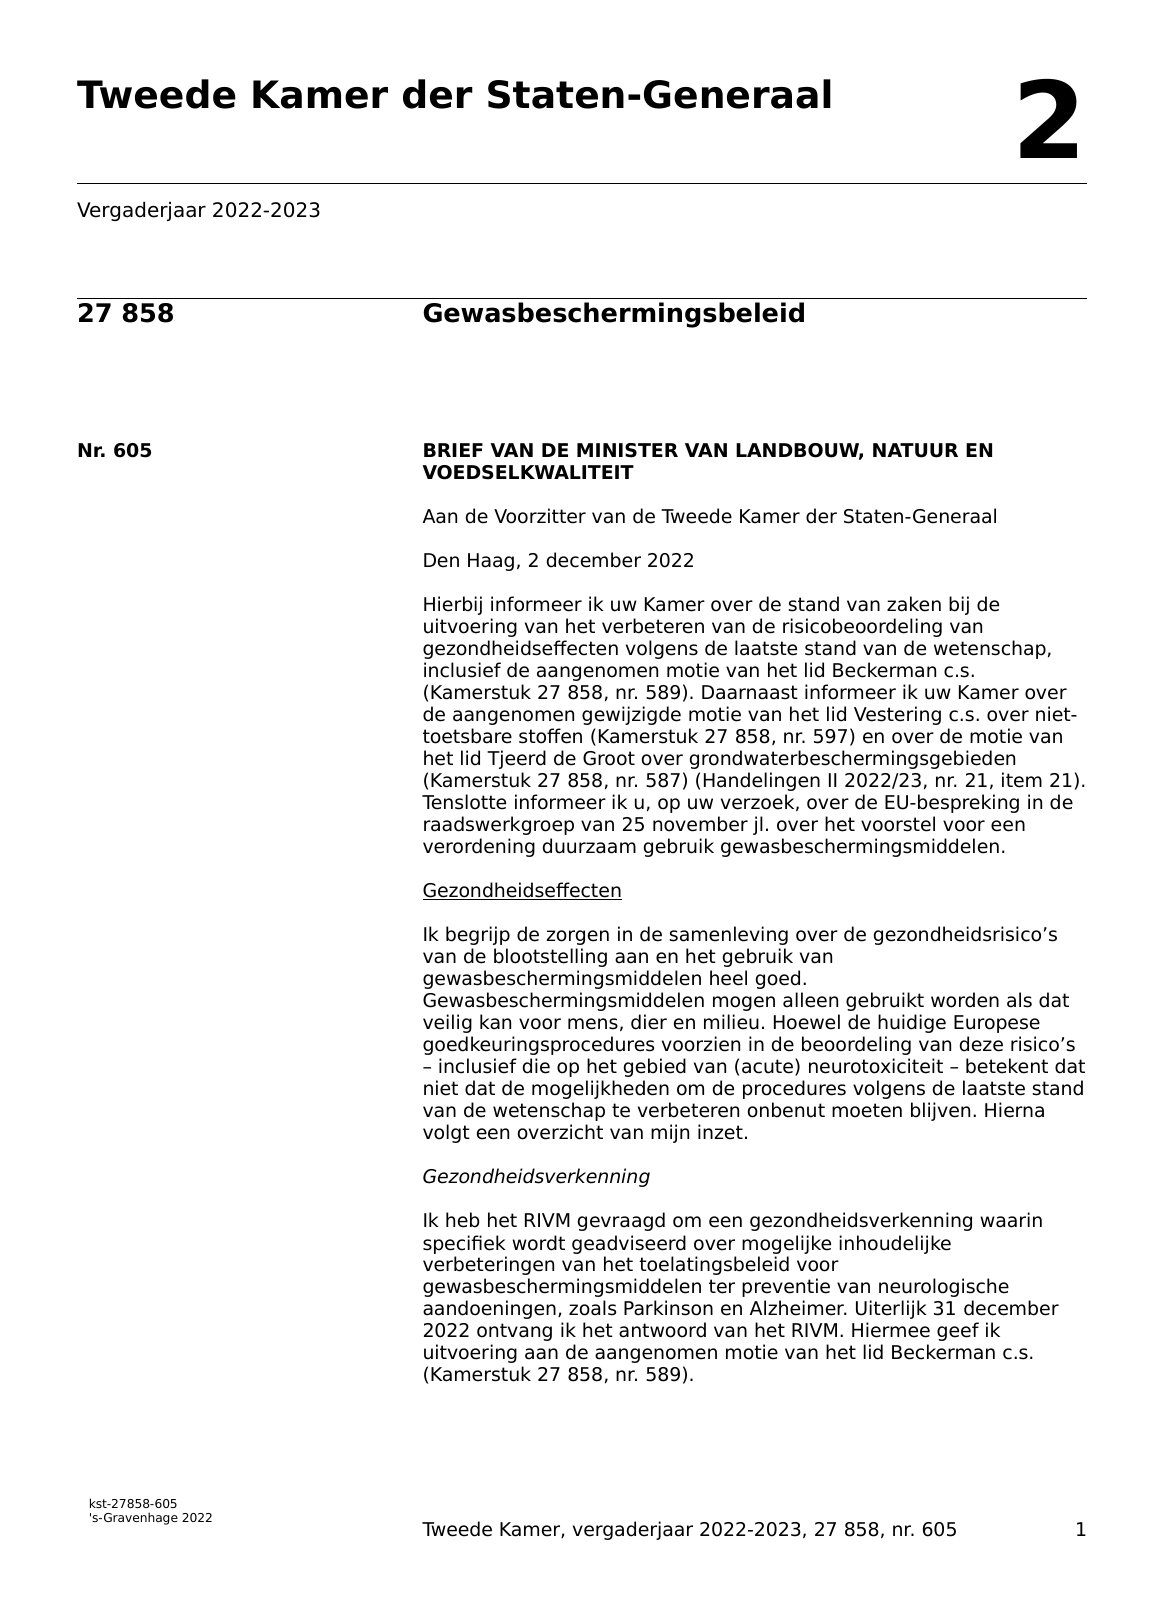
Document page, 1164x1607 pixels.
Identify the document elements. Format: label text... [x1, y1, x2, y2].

subtitle Gezondheidsverkenning [422, 1166, 1087, 1188]
subtitle Nr. 605 BRIEF VAN DE MINISTER VAN LANDBOUW, NATUUR EN VOEDSELKWALITEIT [77, 440, 1087, 484]
text Ik begrijp de zorgen in de samenleving over de gezondheidsrisico’s van de blootstelling aan en het gebruik van gewasbeschermingsmiddelen heel goed. Gewasbeschermingsmiddelen mogen alleen gebruikt worden als dat veilig kan voor mens, dier en milieu. Hoewel de huidige Europese goedkeuringsprocedures voorzien in de beoordeling van deze risico’s – inclusief die op het gebied van (acute) neurotoxiciteit – betekent dat niet dat de mogelijkheden om de procedures volgens de laatste stand van de wetenschap te verbeteren onbenut moeten blijven. Hierna volgt een overzicht van mijn inzet. [422, 924, 1087, 1144]
text kst-27858-605 [88, 1497, 323, 1511]
table_header Tweede Kamer der Staten-Generaal [77, 59, 886, 183]
table_header 2 [886, 59, 1087, 183]
subtitle Gezondheidseffecten [422, 880, 1087, 902]
table_cell Vergaderjaar 2022-2023 [77, 184, 1087, 298]
text Aan de Voorzitter van de Tweede Kamer der Staten-Generaal [422, 506, 1087, 528]
text Den Haag, 2 december 2022 [422, 550, 1087, 572]
subtitle 27 858 Gewasbeschermingsbeleid [77, 299, 1087, 329]
text Ik heb het RIVM gevraagd om een gezondheidsverkenning waarin specifiek wordt geadviseerd over mogelijke inhoudelijke verbeteringen van het toelatingsbeleid voor gewasbeschermingsmiddelen ter preventie van neurologische aandoeningen, zoals Parkinson en Alzheimer. Uiterlijk 31 december 2022 ontvang ik het antwoord van het RIVM. Hiermee geef ik uitvoering aan de aangenomen motie van het lid Beckerman c.s. (Kamerstuk 27 858, nr. 589). [422, 1210, 1087, 1386]
text 's-Gravenhage 2022 [88, 1511, 323, 1525]
text Hierbij informeer ik uw Kamer over de stand van zaken bij de uitvoering van het verbeteren van de risicobeoordeling van gezondheidseffecten volgens de laatste stand van de wetenschap, inclusief de aangenomen motie van het lid Beckerman c.s. (Kamerstuk 27 858, nr. 589). Daarnaast informeer ik uw Kamer over de aangenomen gewijzigde motie van het lid Vestering c.s. over niet-toetsbare stoffen (Kamerstuk 27 858, nr. 597) en over de motie van het lid Tjeerd de Groot over grondwaterbeschermingsgebieden (Kamerstuk 27 858, nr. 587) (Handelingen II 2022/23, nr. 21, item 21). Tenslotte informeer ik u, op uw verzoek, over de EU-bespreking in de raadswerkgroep van 25 november jl. over het voorstel voor een verordening duurzaam gebruik gewasbeschermingsmiddelen. [422, 594, 1087, 858]
